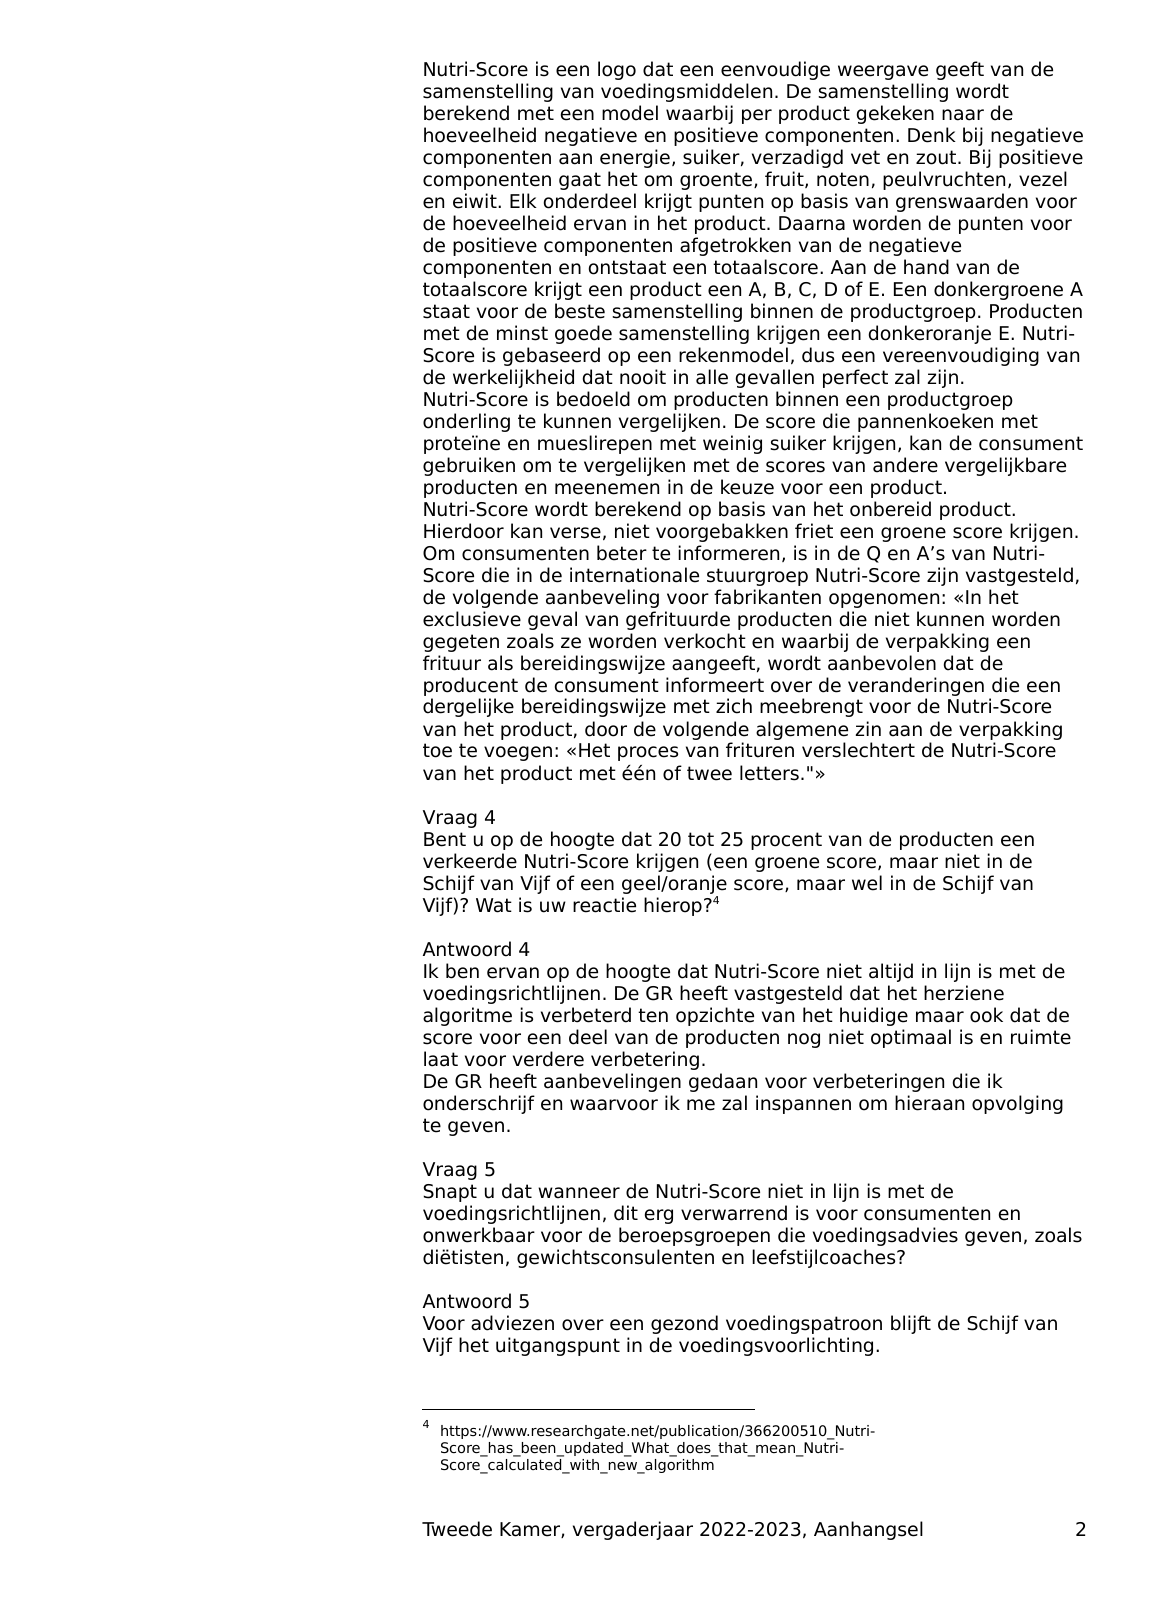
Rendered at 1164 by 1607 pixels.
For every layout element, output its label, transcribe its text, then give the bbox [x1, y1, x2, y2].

text Bent u op de hoogte dat 20 tot 25 procent van de producten een verkeerde Nutri-Score krijgen (een groene score, maar niet in de Schijf van Vijf of een geel/oranje score, maar wel in de Schijf van Vijf)? Wat is uw reactie hierop? [422, 828, 1087, 916]
text https://www.researchgate.net/publication/366200510_Nutri-Score_has_been_updated_What_does_that_mean_Nutri-Score_calculated_with_new_algorithm [422, 1418, 1087, 1474]
text Antwoord 5 [422, 1291, 1087, 1313]
text Nutri-Score is bedoeld om producten binnen een productgroep onderling te kunnen vergelijken. De score die pannenkoeken met proteïne en mueslirepen met weinig suiker krijgen, kan de consument gebruiken om te vergelijken met de scores van andere vergelijkbare producten en meenemen in de keuze voor een product. [422, 389, 1087, 499]
text Snapt u dat wanneer de Nutri-Score niet in lijn is met de voedingsrichtlijnen, dit erg verwarrend is voor consumenten en onwerkbaar voor de beroepsgroepen die voedingsadvies geven, zoals diëtisten, gewichtsconsulenten en leefstijlcoaches? [422, 1181, 1087, 1268]
text De GR heeft aanbevelingen gedaan voor verbeteringen die ik onderschrijf en waarvoor ik me zal inspannen om hieraan opvolging te geven. [422, 1071, 1087, 1136]
text Antwoord 4 [422, 939, 1087, 961]
text Vraag 5 [422, 1159, 1087, 1181]
text Vraag 4 [422, 807, 1087, 828]
text Voor adviezen over een gezond voedingspatroon blijft de Schijf van Vijf het uitgangspunt in de voedingsvoorlichting. [422, 1313, 1087, 1357]
text Ik ben ervan op de hoogte dat Nutri-Score niet altijd in lijn is met de voedingsrichtlijnen. De GR heeft vastgesteld dat het herziene algoritme is verbeterd ten opzichte van het huidige maar ook dat de score voor een deel van de producten nog niet optimaal is en ruimte laat voor verdere verbetering. [422, 961, 1087, 1071]
text Nutri-Score is een logo dat een eenvoudige weergave geeft van de samenstelling van voedingsmiddelen. De samenstelling wordt berekend met een model waarbij per product gekeken naar de hoeveelheid negatieve en positieve componenten. Denk bij negatieve componenten aan energie, suiker, verzadigd vet en zout. Bij positieve componenten gaat het om groente, fruit, noten, peulvruchten, vezel en eiwit. Elk onderdeel krijgt punten op basis van grenswaarden voor de hoeveelheid ervan in het product. Daarna worden de punten voor de positieve componenten afgetrokken van de negatieve componenten en ontstaat een totaalscore. Aan de hand van de totaalscore krijgt een product een A, B, C, D of E. Een donkergroene A staat voor de beste samenstelling binnen de productgroep. Producten met de minst goede samenstelling krijgen een donkeroranje E. Nutri-Score is gebaseerd op een rekenmodel, dus een vereenvoudiging van de werkelijkheid dat nooit in alle gevallen perfect zal zijn. [422, 59, 1087, 389]
text Nutri-Score wordt berekend op basis van het onbereid product. Hierdoor kan verse, niet voorgebakken friet een groene score krijgen. Om consumenten beter te informeren, is in de Q en A’s van Nutri-Score die in de internationale stuurgroep Nutri-Score zijn vastgesteld, de volgende aanbeveling voor fabrikanten opgenomen: «In het exclusieve geval van gefrituurde producten die niet kunnen worden gegeten zoals ze worden verkocht en waarbij de verpakking een frituur als bereidingswijze aangeeft, wordt aanbevolen dat de producent de consument informeert over de veranderingen die een dergelijke bereidingswijze met zich meebrengt voor de Nutri-Score van het product, door de volgende algemene zin aan de verpakking toe te voegen: «Het proces van frituren verslechtert de Nutri-Score van het product met één of twee letters."» [422, 499, 1087, 784]
